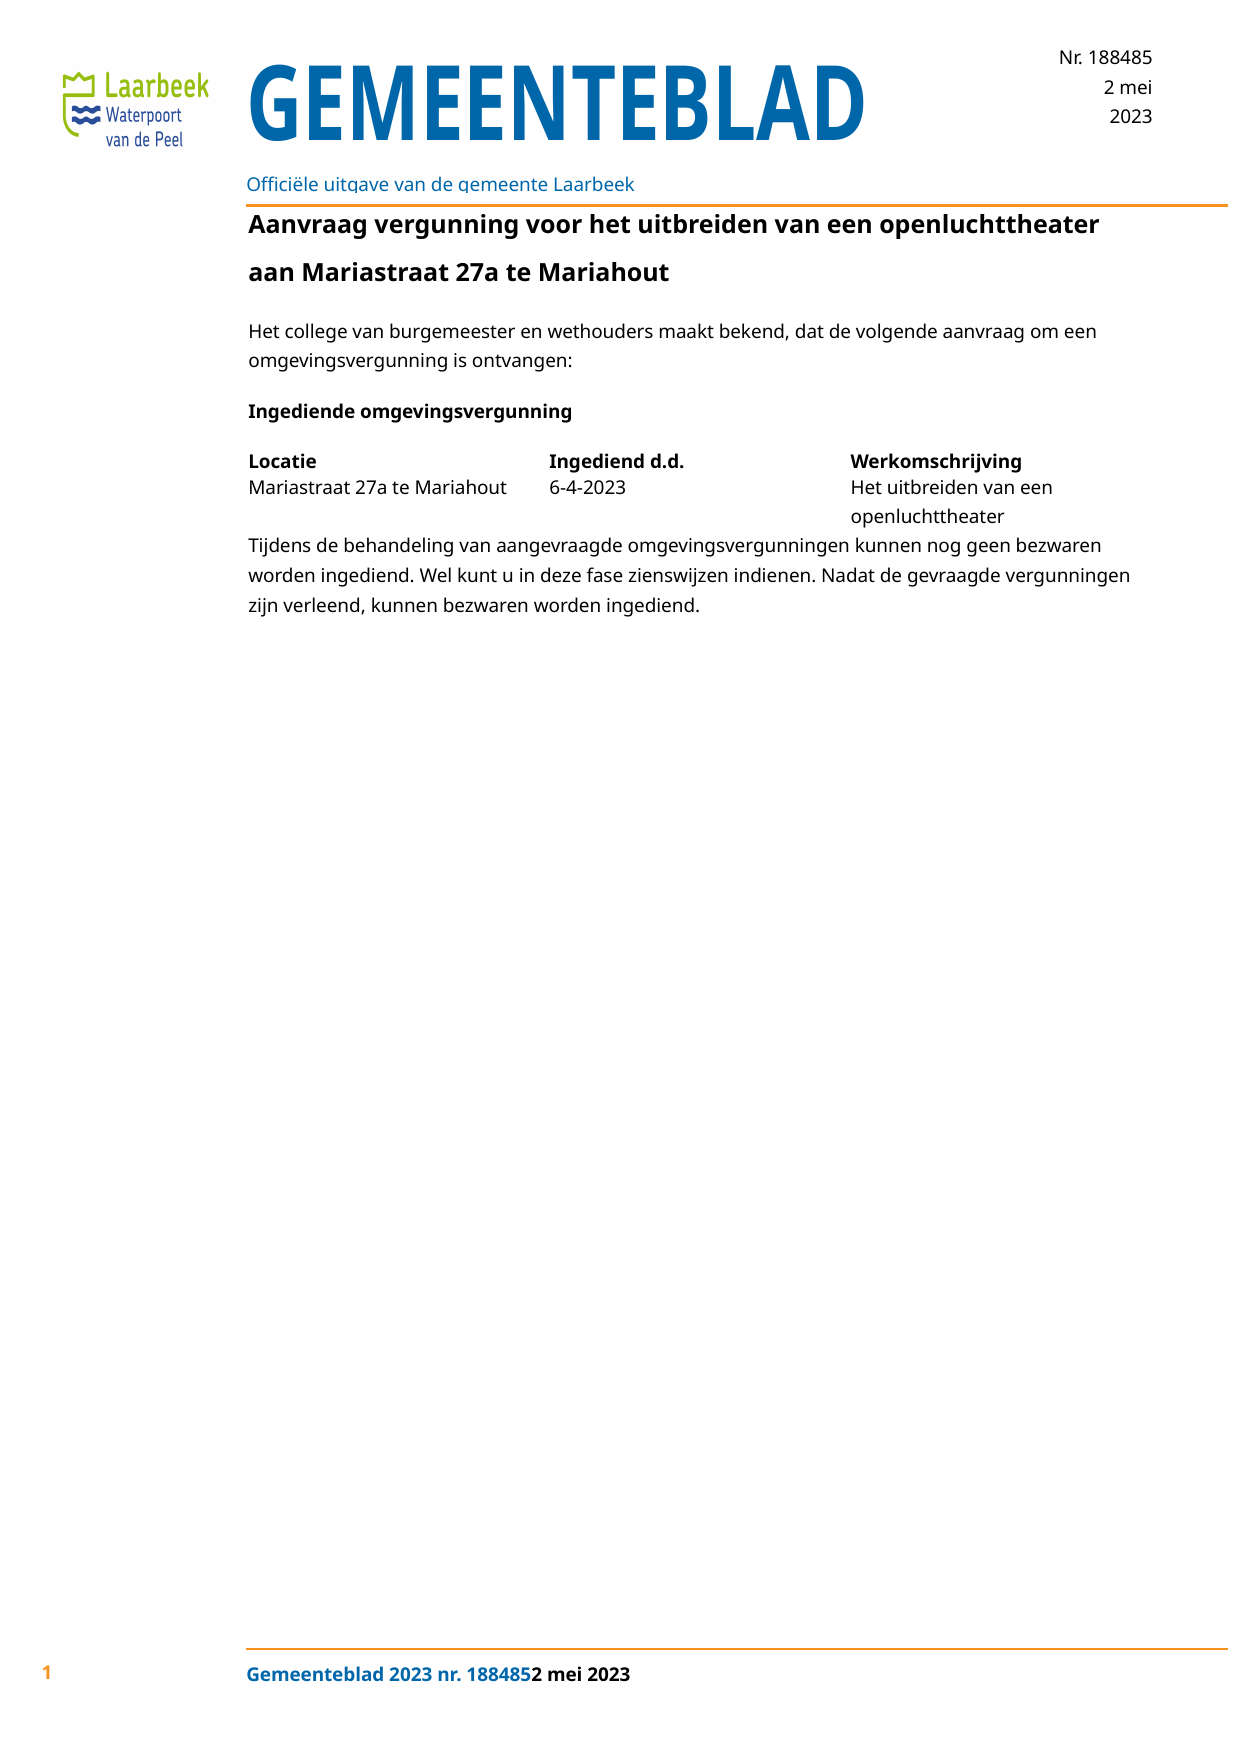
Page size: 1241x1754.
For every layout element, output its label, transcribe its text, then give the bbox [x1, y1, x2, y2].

text Tijdens de behandeling van aangevraagde omgevingsvergunningen kunnen nog geen bezwaren worden ingediend. Wel kunt u in deze fase zienswijzen indienen. Nadat de gevraagde vergunningen zijn verleend, kunnen bezwaren worden ingediend. [248, 533, 1152, 618]
text Het college van burgemeester en wethouders maakt bekend, dat de volgende aanvraag om een omgevingsvergunning is ontvangen: [248, 318, 1152, 373]
table_cell Mariastraat 27a te Mariahout [248, 474, 549, 529]
table_header Ingediend d.d. [549, 449, 850, 474]
text Aanvraag vergunning voor het uitbreiden van een openluchttheater aan Mariastraat 27a te Mariahout [248, 207, 1152, 288]
text Ingediende omgevingsvergunning [248, 398, 1152, 424]
table_cell Het uitbreiden van een openluchttheater [850, 474, 1152, 529]
table_header Locatie [248, 449, 549, 474]
picture [41, 47, 231, 172]
table_header Werkomschrijving [850, 449, 1152, 474]
table_cell 6-4-2023 [549, 474, 850, 529]
